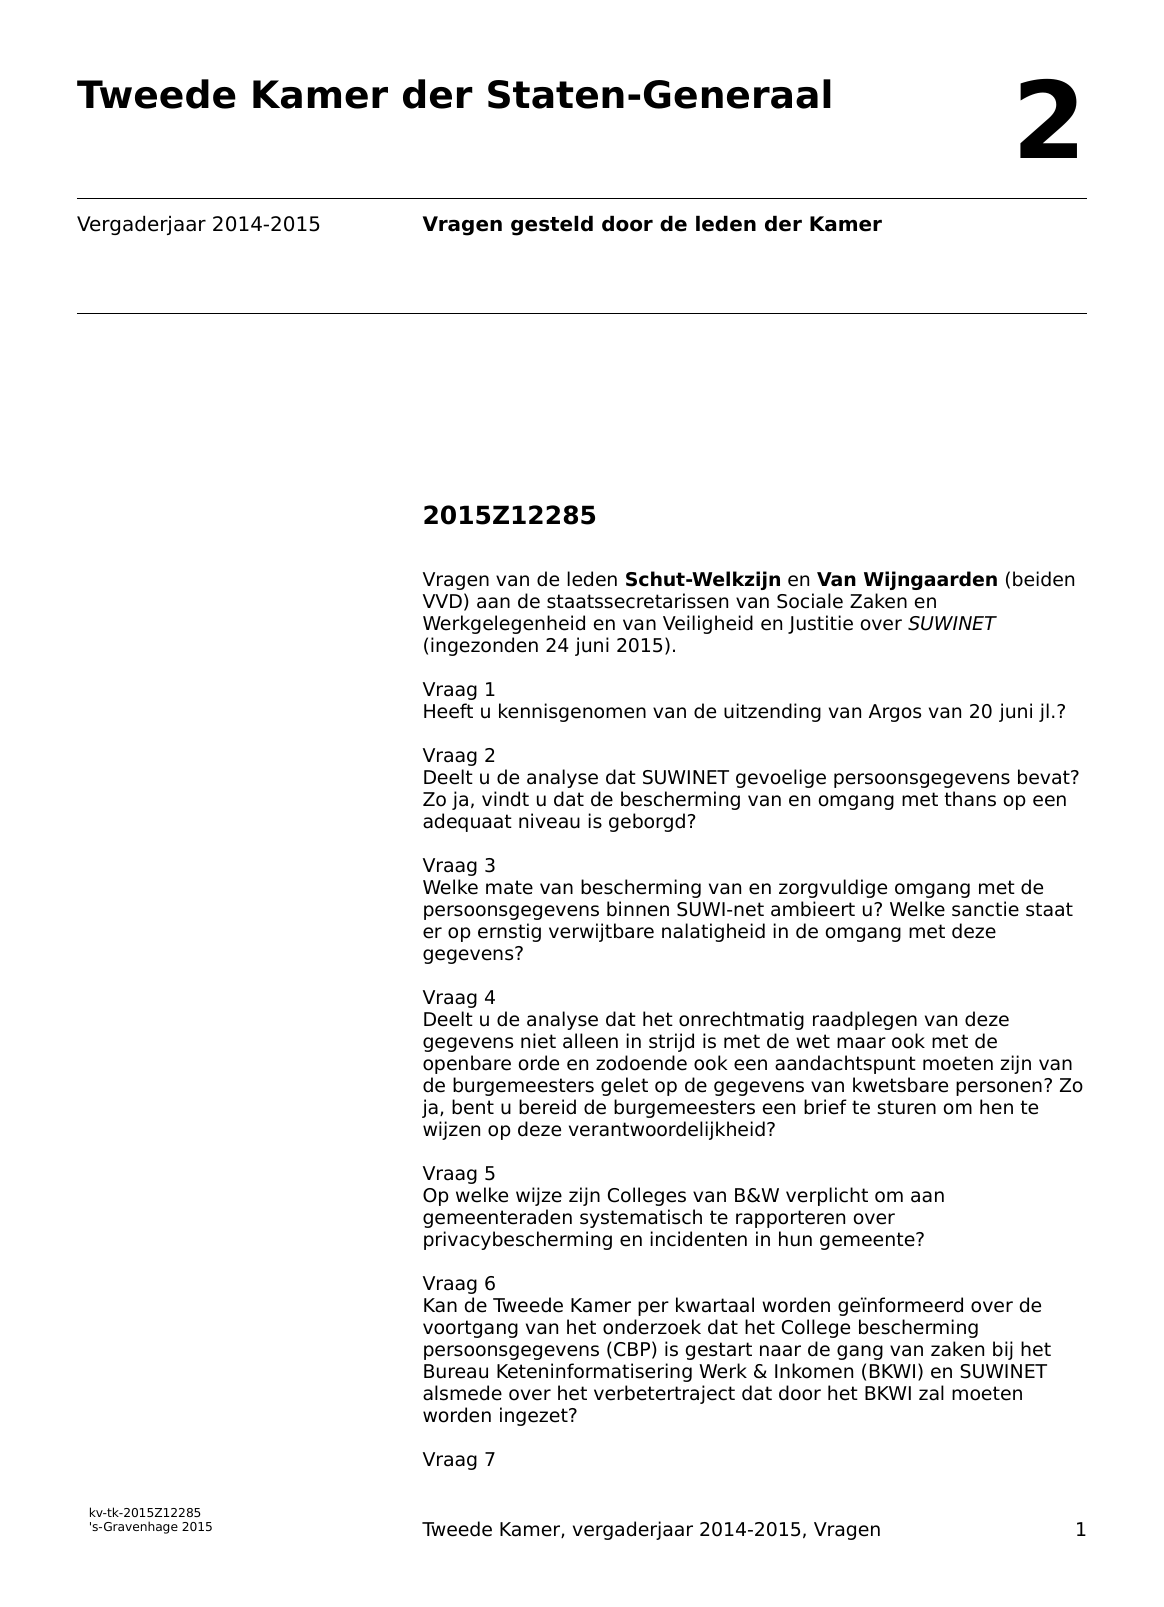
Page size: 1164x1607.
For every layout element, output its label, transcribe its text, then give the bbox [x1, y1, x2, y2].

text Vraag 1 [422, 679, 1087, 701]
text 's-Gravenhage 2015 [88, 1520, 323, 1534]
text Vraag 2 [422, 745, 1087, 767]
text kv-tk-2015Z12285 [88, 1506, 323, 1520]
table_cell Vragen gesteld door de leden der Kamer [422, 199, 1087, 313]
text Vraag 7 [422, 1449, 1087, 1471]
text Heeft u kennisgenomen van de uitzending van Argos van 20 juni jl.? [422, 701, 1087, 723]
text Vraag 6 [422, 1273, 1087, 1295]
text Vragen van de leden Schut-Welkzijn en Van Wijngaarden (beiden VVD) aan de staatssecretarissen van Sociale Zaken en Werkgelegenheid en van Veiligheid en Justitie over SUWINET (ingezonden 24 juni 2015). [422, 569, 1087, 657]
table_header 2 [886, 59, 1087, 198]
text Welke mate van bescherming van en zorgvuldige omgang met de persoonsgegevens binnen SUWI-net ambieert u? Welke sanctie staat er op ernstig verwijtbare nalatigheid in de omgang met deze gegevens? [422, 877, 1087, 965]
text Vraag 3 [422, 855, 1087, 877]
table_cell Vergaderjaar 2014-2015 [77, 199, 422, 313]
text Vraag 5 [422, 1163, 1087, 1185]
text 2015Z12285 [422, 501, 1087, 531]
text Deelt u de analyse dat SUWINET gevoelige persoonsgegevens bevat? Zo ja, vindt u dat de bescherming van en omgang met thans op een adequaat niveau is geborgd? [422, 767, 1087, 833]
text Deelt u de analyse dat het onrechtmatig raadplegen van deze gegevens niet alleen in strijd is met de wet maar ook met de openbare orde en zodoende ook een aandachtspunt moeten zijn van de burgemeesters gelet op de gegevens van kwetsbare personen? Zo ja, bent u bereid de burgemeesters een brief te sturen om hen te wijzen op deze verantwoordelijkheid? [422, 1009, 1087, 1141]
text Vraag 4 [422, 987, 1087, 1009]
text Kan de Tweede Kamer per kwartaal worden geïnformeerd over de voortgang van het onderzoek dat het College bescherming persoonsgegevens (CBP) is gestart naar de gang van zaken bij het Bureau Keteninformatisering Werk & Inkomen (BKWI) en SUWINET alsmede over het verbetertraject dat door het BKWI zal moeten worden ingezet? [422, 1295, 1087, 1427]
text Op welke wijze zijn Colleges van B&W verplicht om aan gemeenteraden systematisch te rapporteren over privacybescherming en incidenten in hun gemeente? [422, 1185, 1087, 1251]
table_header Tweede Kamer der Staten-Generaal [77, 59, 886, 198]
